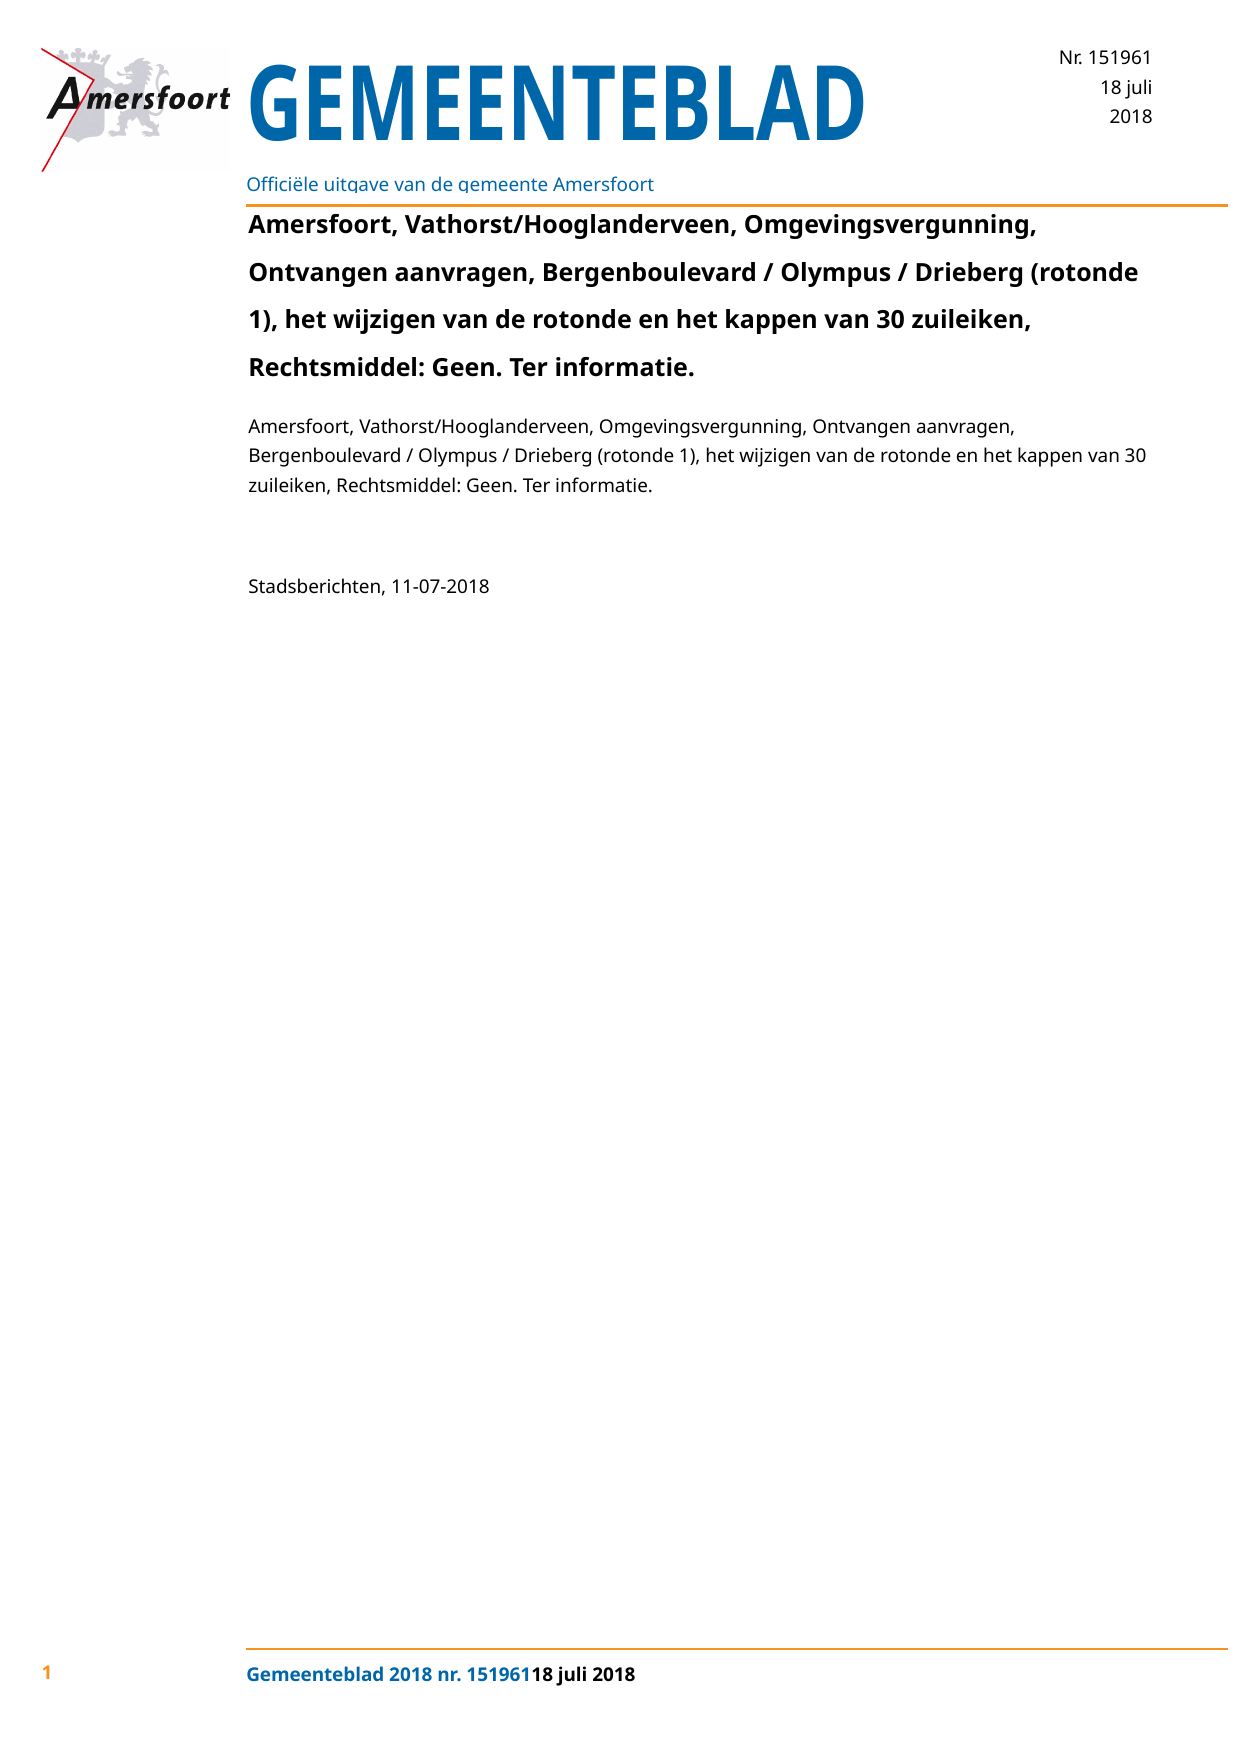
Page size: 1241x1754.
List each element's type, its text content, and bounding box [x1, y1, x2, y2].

text Amersfoort, Vathorst/Hooglanderveen, Omgevingsvergunning, Ontvangen aanvragen, Bergenboulevard / Olympus / Drieberg (rotonde 1), het wijzigen van de rotonde en het kappen van 30 zuileiken, Rechtsmiddel: Geen. Ter informatie. [248, 413, 1152, 498]
text Stadsberichten, 11-07-2018 [248, 573, 1152, 599]
picture [41, 47, 231, 172]
text Amersfoort, Vathorst/Hooglanderveen, Omgevingsvergunning, Ontvangen aanvragen, Bergenboulevard / Olympus / Drieberg (rotonde 1), het wijzigen van de rotonde en het kappen van 30 zuileiken, Rechtsmiddel: Geen. Ter informatie. [248, 207, 1152, 384]
